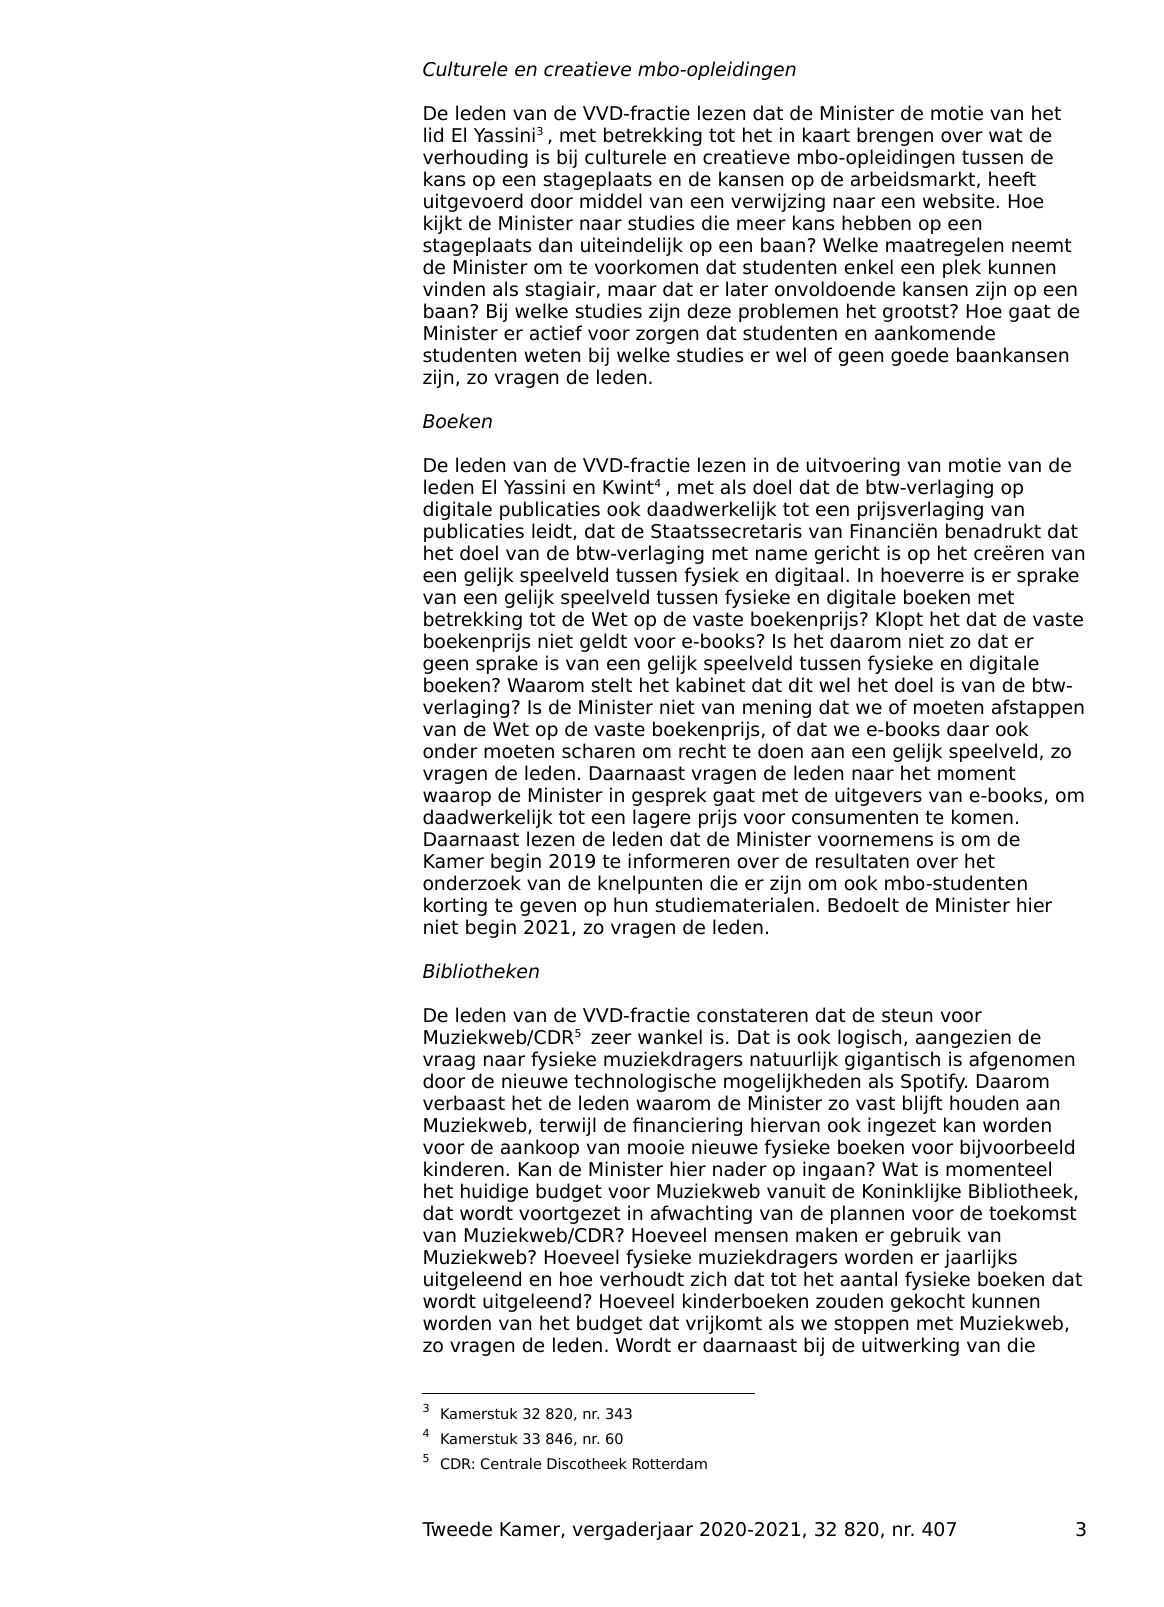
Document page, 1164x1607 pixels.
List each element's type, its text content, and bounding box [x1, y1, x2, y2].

text Daarnaast lezen de leden dat de Minister voornemens is om de Kamer begin 2019 te informeren over de resultaten over het onderzoek van de knelpunten die er zijn om ook mbo-studenten korting te geven op hun studiematerialen. Bedoelt de Minister hier niet begin 2021, zo vragen de leden. [422, 829, 1087, 939]
text Kamerstuk 33 846, nr. 60 [422, 1427, 1087, 1449]
text De leden van de VVD-fractie lezen dat de Minister de motie van het lid El Yassini, met betrekking tot het in kaart brengen over wat de verhouding is bij culturele en creatieve mbo-opleidingen tussen de kans op een stageplaats en de kansen op de arbeidsmarkt, heeft uitgevoerd door middel van een verwijzing naar een website. Hoe kijkt de Minister naar studies die meer kans hebben op een stageplaats dan uiteindelijk op een baan? Welke maatregelen neemt de Minister om te voorkomen dat studenten enkel een plek kunnen vinden als stagiair, maar dat er later onvoldoende kansen zijn op een baan? Bij welke studies zijn deze problemen het grootst? Hoe gaat de Minister er actief voor zorgen dat studenten en aankomende studenten weten bij welke studies er wel of geen goede baankansen zijn, zo vragen de leden. [422, 103, 1087, 389]
subtitle Bibliotheken [422, 961, 1087, 983]
text Kamerstuk 32 820, nr. 343 [422, 1402, 1087, 1424]
subtitle Boeken [422, 411, 1087, 433]
text CDR: Centrale Discotheek Rotterdam [422, 1452, 1087, 1474]
subtitle Culturele en creatieve mbo-opleidingen [422, 59, 1087, 81]
text De leden van de VVD-fractie lezen in de uitvoering van motie van de leden El Yassini en Kwint, met als doel dat de btw-verlaging op digitale publicaties ook daadwerkelijk tot een prijsverlaging van publicaties leidt, dat de Staatssecretaris van Financiën benadrukt dat het doel van de btw-verlaging met name gericht is op het creëren van een gelijk speelveld tussen fysiek en digitaal. In hoeverre is er sprake van een gelijk speelveld tussen fysieke en digitale boeken met betrekking tot de Wet op de vaste boekenprijs? Klopt het dat de vaste boekenprijs niet geldt voor e-books? Is het daarom niet zo dat er geen sprake is van een gelijk speelveld tussen fysieke en digitale boeken? Waarom stelt het kabinet dat dit wel het doel is van de btw-verlaging? Is de Minister niet van mening dat we of moeten afstappen van de Wet op de vaste boekenprijs, of dat we e-books daar ook onder moeten scharen om recht te doen aan een gelijk speelveld, zo vragen de leden. Daarnaast vragen de leden naar het moment waarop de Minister in gesprek gaat met de uitgevers van e-books, om daadwerkelijk tot een lagere prijs voor consumenten te komen. [422, 455, 1087, 829]
text De leden van de VVD-fractie constateren dat de steun voor Muziekweb/CDR zeer wankel is. Dat is ook logisch, aangezien de vraag naar fysieke muziekdragers natuurlijk gigantisch is afgenomen door de nieuwe technologische mogelijkheden als Spotify. Daarom verbaast het de leden waarom de Minister zo vast blijft houden aan Muziekweb, terwijl de financiering hiervan ook ingezet kan worden voor de aankoop van mooie nieuwe fysieke boeken voor bijvoorbeeld kinderen. Kan de Minister hier nader op ingaan? Wat is momenteel het huidige budget voor Muziekweb vanuit de Koninklijke Bibliotheek, dat wordt voortgezet in afwachting van de plannen voor de toekomst van Muziekweb/CDR? Hoeveel mensen maken er gebruik van Muziekweb? Hoeveel fysieke muziekdragers worden er jaarlijks uitgeleend en hoe verhoudt zich dat tot het aantal fysieke boeken dat wordt uitgeleend? Hoeveel kinderboeken zouden gekocht kunnen worden van het budget dat vrijkomt als we stoppen met Muziekweb, zo vragen de leden. Wordt er daarnaast bij de uitwerking van die [422, 1005, 1087, 1357]
